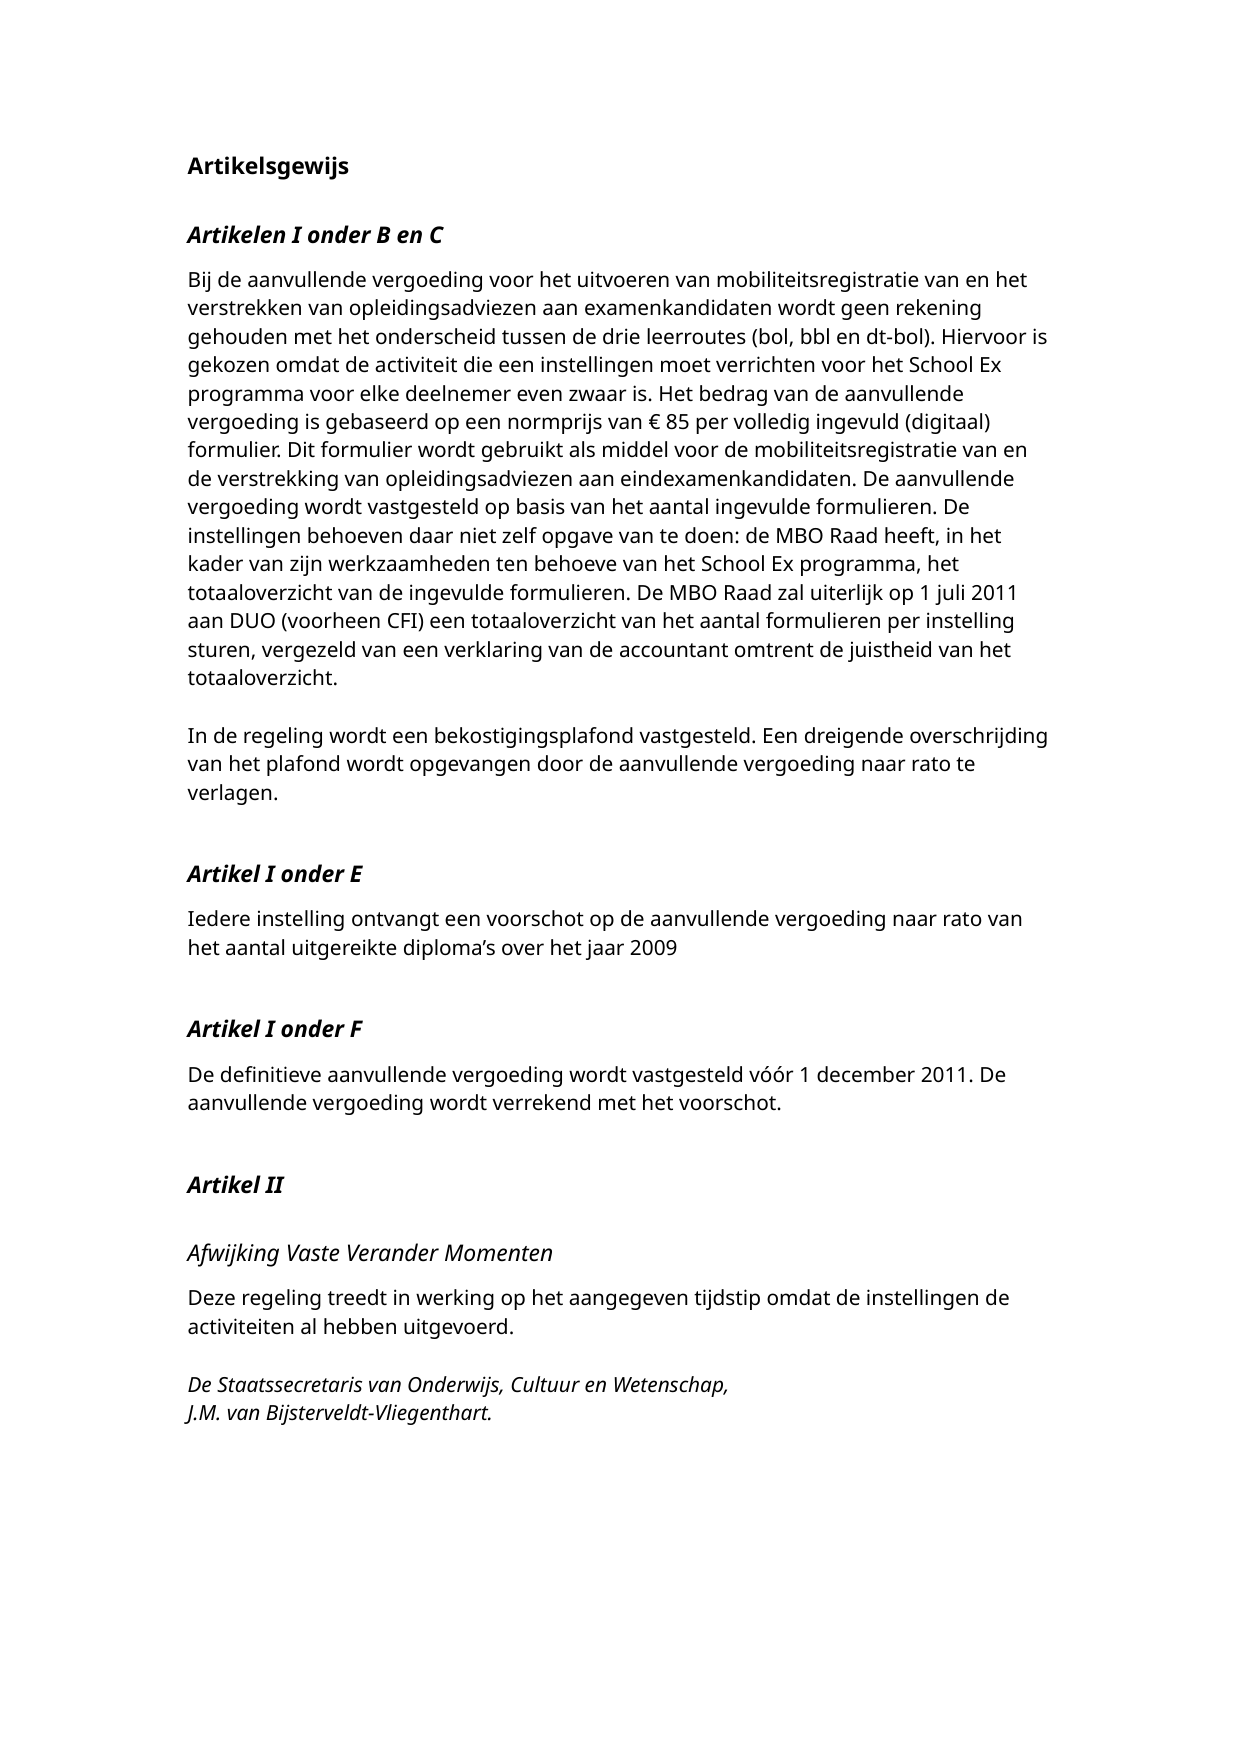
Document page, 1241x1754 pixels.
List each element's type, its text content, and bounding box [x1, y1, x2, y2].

subtitle Artikelsgewijs [187, 150, 1053, 181]
text De definitieve aanvullende vergoeding wordt vastgesteld vóór 1 december 2011. De aanvullende vergoeding wordt verrekend met het voorschot. [187, 1060, 1053, 1117]
subtitle Afwijking Vaste Verander Momenten [187, 1237, 1053, 1268]
subtitle Artikel I onder F [187, 1013, 1053, 1045]
text In de regeling wordt een bekostigingsplafond vastgesteld. Een dreigende overschrijding van het plafond wordt opgevangen door de aanvullende vergoeding naar rato te verlagen. [187, 721, 1053, 806]
subtitle Artikelen I onder B en C [187, 219, 1053, 250]
text Bij de aanvullende vergoeding voor het uitvoeren van mobiliteitsregistratie van en het verstrekken van opleidingsadviezen aan examenkandidaten wordt geen rekening gehouden met het onderscheid tussen de drie leerroutes (bol, bbl en dt-bol). Hiervoor is gekozen omdat de activiteit die een instellingen moet verrichten voor het School Ex programma voor elke deelnemer even zwaar is. Het bedrag van de aanvullende vergoeding is gebaseerd op een normprijs van € 85 per volledig ingevuld (digitaal) formulier. Dit formulier wordt gebruikt als middel voor de mobiliteitsregistratie van en de verstrekking van opleidingsadviezen aan eindexamenkandidaten. De aanvullende vergoeding wordt vastgesteld op basis van het aantal ingevulde formulieren. De instellingen behoeven daar niet zelf opgave van te doen: de MBO Raad heeft, in het kader van zijn werkzaamheden ten behoeve van het School Ex programma, het totaaloverzicht van de ingevulde formulieren. De MBO Raad zal uiterlijk op 1 juli 2011 aan DUO (voorheen CFI) een totaaloverzicht van het aantal formulieren per instelling sturen, vergezeld van een verklaring van de accountant omtrent de juistheid van het totaaloverzicht. [187, 265, 1053, 692]
text Deze regeling treedt in werking op het aangegeven tijdstip omdat de instellingen de activiteiten al hebben uitgevoerd. [187, 1283, 1053, 1340]
text De Staatssecretaris van Onderwijs, Cultuur en Wetenschap, [187, 1370, 1053, 1398]
text J.M. van Bijsterveldt-Vliegenthart. [187, 1398, 1053, 1427]
text Iedere instelling ontvangt een voorschot op de aanvullende vergoeding naar rato van het aantal uitgereikte diploma’s over het jaar 2009 [187, 904, 1053, 961]
subtitle Artikel I onder E [187, 858, 1053, 889]
subtitle Artikel II [187, 1168, 1053, 1200]
